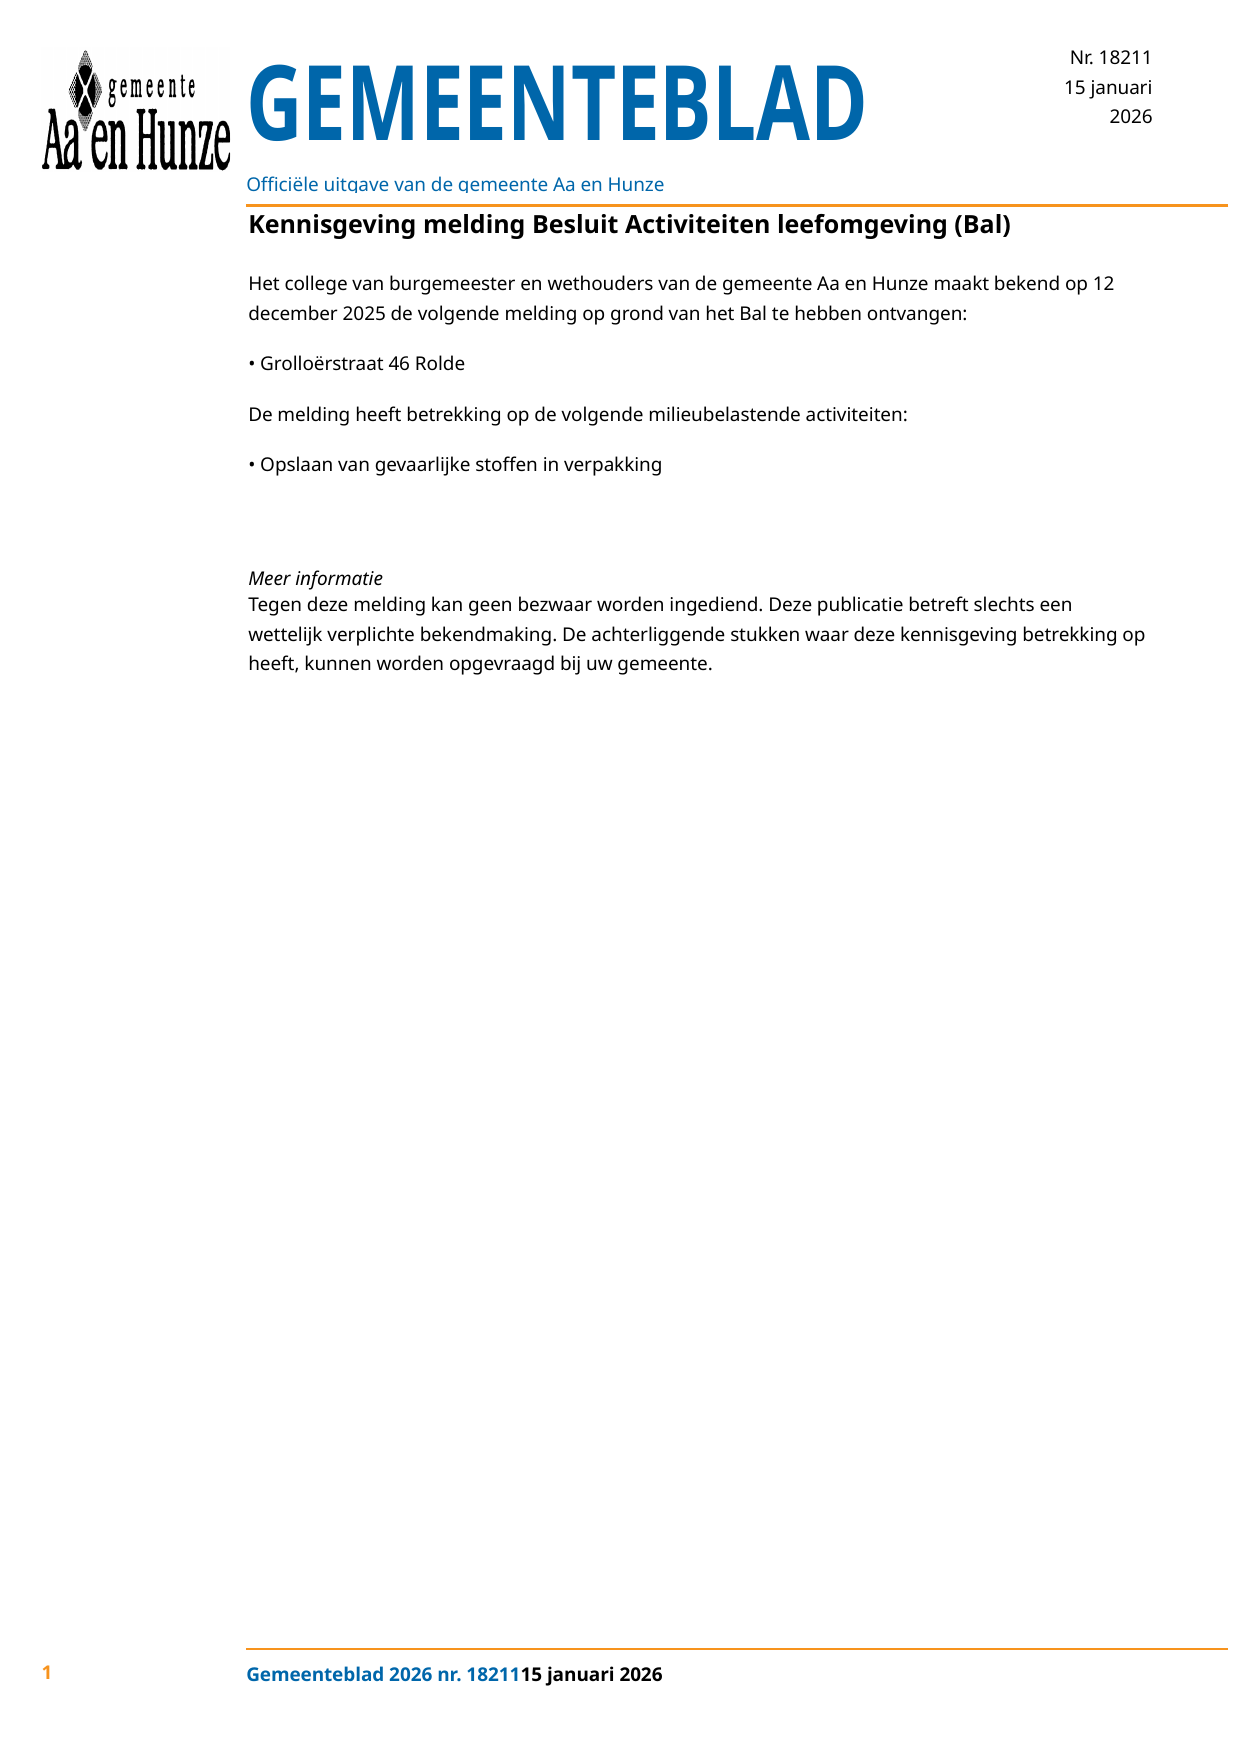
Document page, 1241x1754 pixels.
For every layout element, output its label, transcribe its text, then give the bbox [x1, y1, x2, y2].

text • Opslaan van gevaarlijke stoffen in verpakking [248, 451, 1152, 477]
picture [41, 47, 231, 172]
text Tegen deze melding kan geen bezwaar worden ingediend. Deze publicatie betreft slechts een wettelijk verplichte bekendmaking. De achterliggende stukken waar deze kennisgeving betrekking op heeft, kunnen worden opgevraagd bij uw gemeente. [248, 591, 1152, 676]
text Kennisgeving melding Besluit Activiteiten leefomgeving (Bal) [248, 207, 1152, 241]
text De melding heeft betrekking op de volgende milieubelastende activiteiten: [248, 401, 1152, 426]
text • Grolloërstraat 46 Rolde [248, 350, 1152, 376]
text Meer informatie [248, 566, 1152, 591]
text Het college van burgemeester en wethouders van de gemeente Aa en Hunze maakt bekend op 12 december 2025 de volgende melding op grond van het Bal te hebben ontvangen: [248, 270, 1152, 326]
